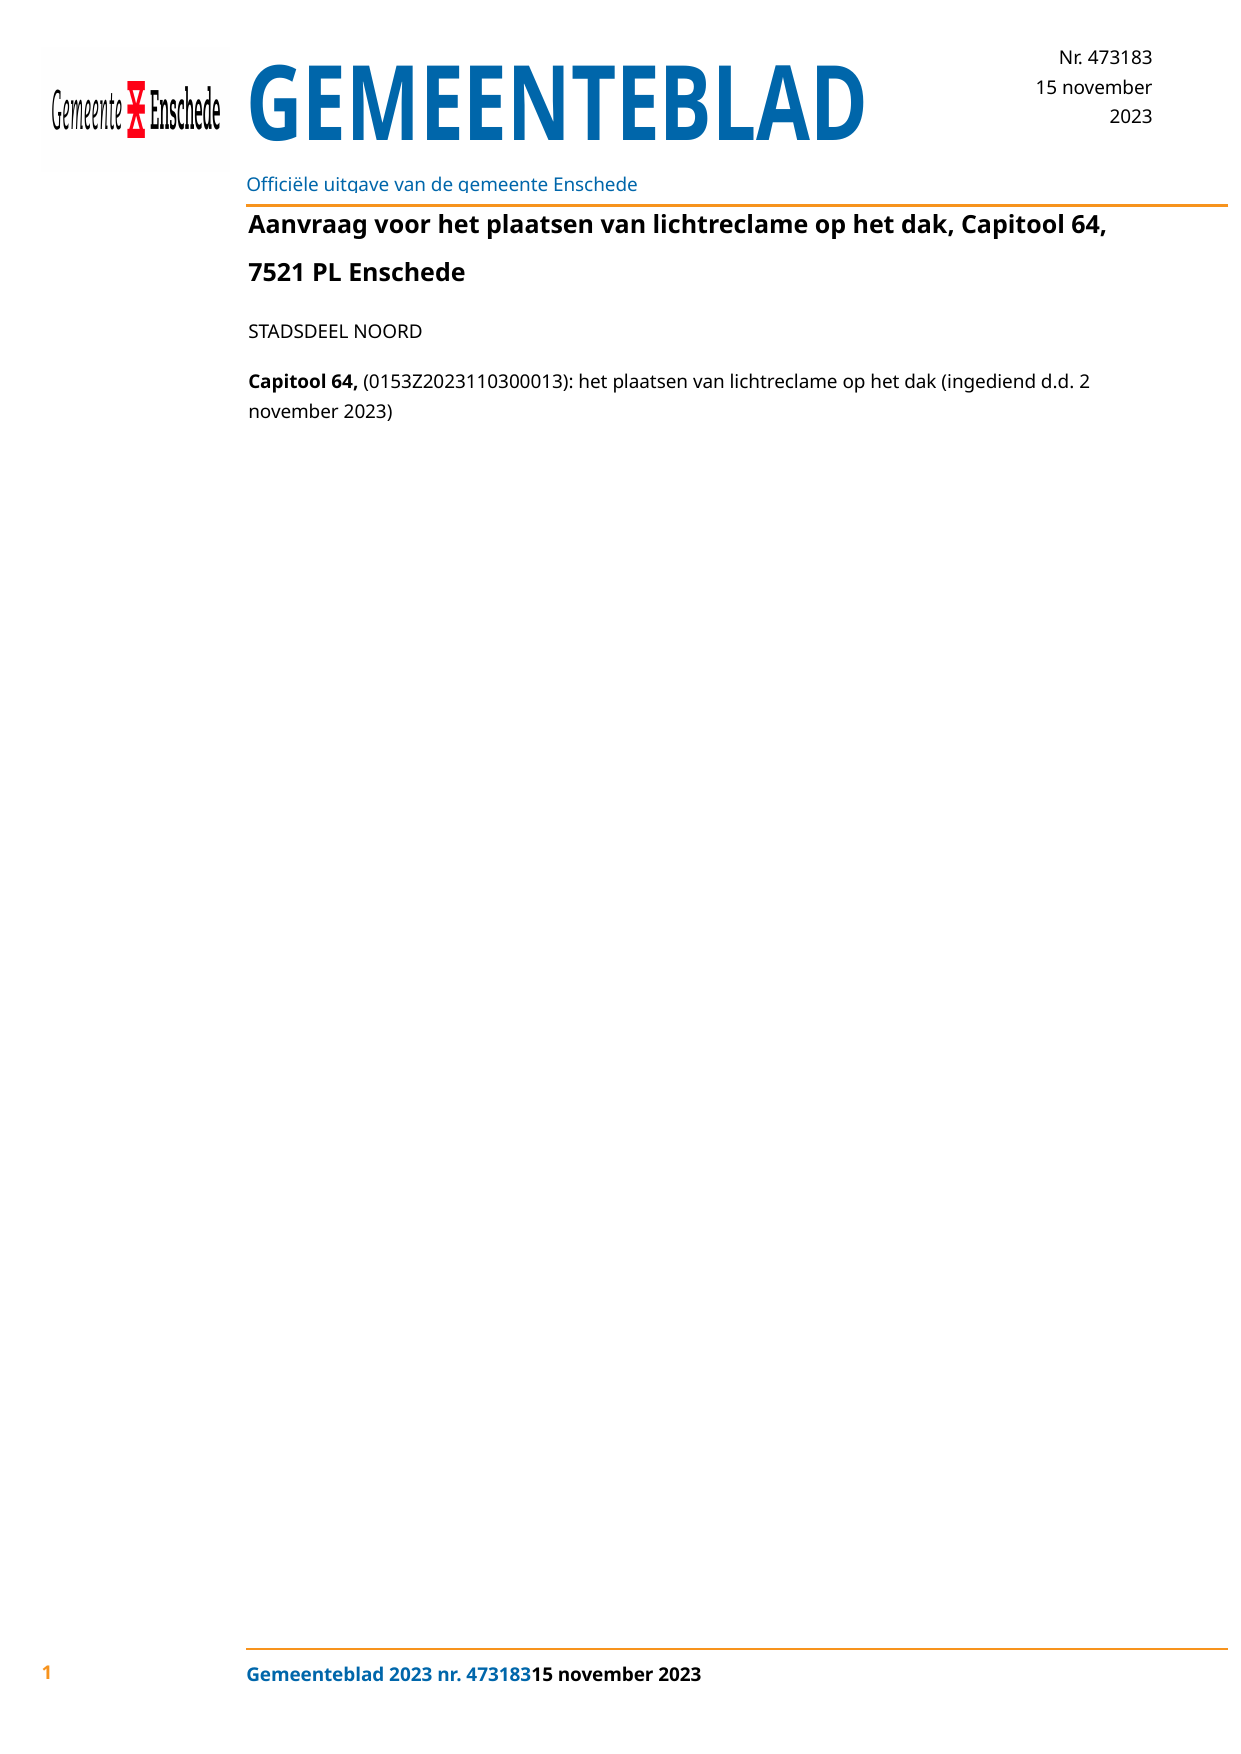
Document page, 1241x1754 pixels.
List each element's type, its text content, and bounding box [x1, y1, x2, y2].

text Aanvraag voor het plaatsen van lichtreclame op het dak, Capitool 64, 7521 PL Enschede [248, 207, 1152, 288]
text Capitool 64, (0153Z2023110300013): het plaatsen van lichtreclame op het dak (ingediend d.d. 2 november 2023) [248, 368, 1152, 424]
picture [41, 47, 231, 172]
text STADSDEEL NOORD [248, 318, 1152, 344]
